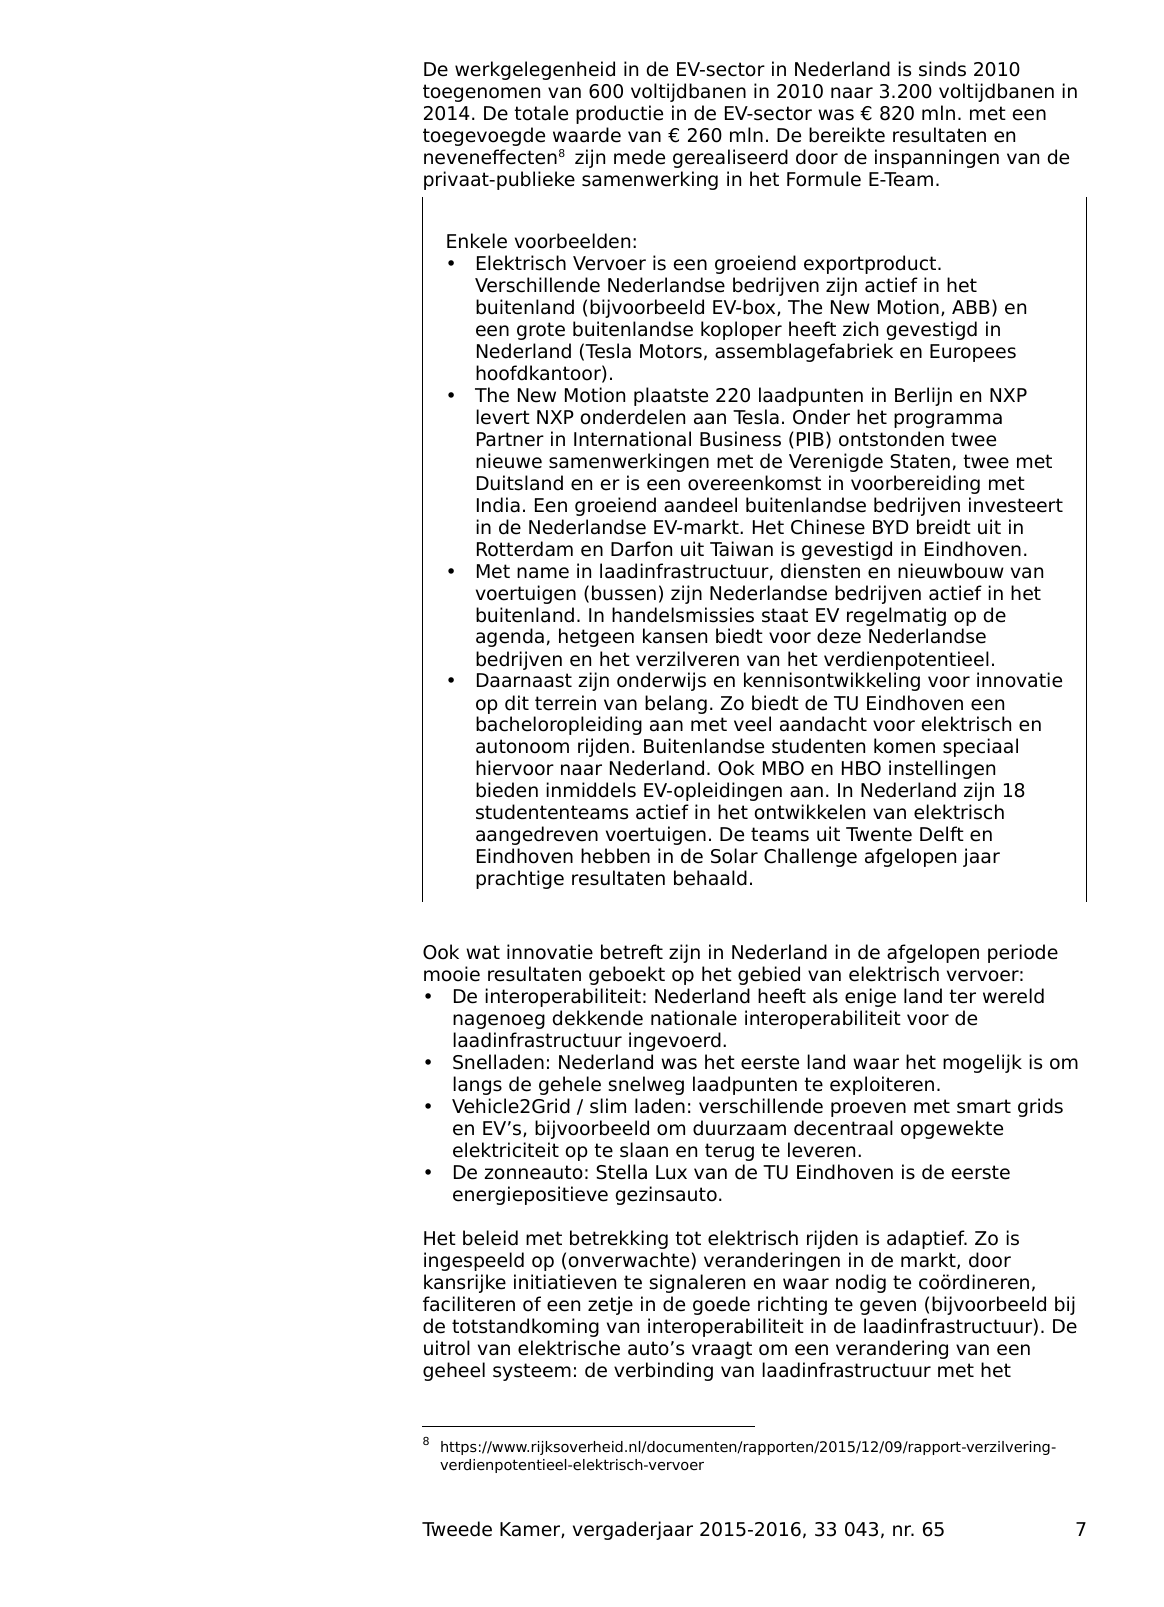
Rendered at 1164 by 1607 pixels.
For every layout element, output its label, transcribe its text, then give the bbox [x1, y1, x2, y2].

text Het beleid met betrekking tot elektrisch rijden is adaptief. Zo is ingespeeld op (onverwachte) veranderingen in de markt, door kansrijke initiatieven te signaleren en waar nodig te coördineren, faciliteren of een zetje in de goede richting te geven (bijvoorbeeld bij de totstandkoming van interoperabiliteit in de laadinfrastructuur). De uitrol van elektrische auto’s vraagt om een verandering van een geheel systeem: de verbinding van laadinfrastructuur met het [422, 1228, 1087, 1382]
text • Vehicle2Grid / slim laden: verschillende proeven met smart grids en EV’s, bijvoorbeeld om duurzaam decentraal opgewekte elektriciteit op te slaan en terug te leveren. [422, 1096, 1087, 1162]
text De werkgelegenheid in de EV-sector in Nederland is sinds 2010 toegenomen van 600 voltijdbanen in 2010 naar 3.200 voltijdbanen in 2014. De totale productie in de EV-sector was € 820 mln. met een toegevoegde waarde van € 260 mln. De bereikte resultaten en neveneffecten zijn mede gerealiseerd door de inspanningen van de privaat-publieke samenwerking in het Formule E-Team. [422, 59, 1087, 191]
text Ook wat innovatie betreft zijn in Nederland in de afgelopen periode mooie resultaten geboekt op het gebied van elektrisch vervoer: [422, 942, 1087, 986]
text • De interoperabiliteit: Nederland heeft als enige land ter wereld nagenoeg dekkende nationale interoperabiliteit voor de laadinfrastructuur ingevoerd. [422, 986, 1087, 1052]
text • Snelladen: Nederland was het eerste land waar het mogelijk is om langs de gehele snelweg laadpunten te exploiteren. [422, 1052, 1087, 1096]
table_header Enkele voorbeelden: • Elektrisch Vervoer is een groeiend exportproduct. Verschillende Nederlandse bedrijven zijn actief in het buitenland (bijvoorbeeld EV-box, The New Motion, ABB) en een grote buitenlandse koploper heeft zich gevestigd in Nederland (Tesla Motors, assemblagefabriek en Europees hoofdkantoor). • The New Motion plaatste 220 laadpunten in Berlijn en NXP levert NXP onderdelen aan Tesla. Onder het programma Partner in International Business (PIB) ontstonden twee nieuwe samenwerkingen met de Verenigde Staten, twee met Duitsland en er is een overeenkomst in voorbereiding met India. Een groeiend aandeel buitenlandse bedrijven investeert in de Nederlandse EV-markt. Het Chinese BYD breidt uit in Rotterdam en Darfon uit Taiwan is gevestigd in Eindhoven. • Met name in laadinfrastructuur, diensten en nieuwbouw van voertuigen (bussen) zijn Nederlandse bedrijven actief in het buitenland. In handelsmissies staat EV regelmatig op de agenda, hetgeen kansen biedt voor deze Nederlandse bedrijven en het verzilveren van het verdienpotentieel. • Daarnaast zijn onderwijs en kennisontwikkeling voor innovatie op dit terrein van belang. Zo biedt de TU Eindhoven een bacheloropleiding aan met veel aandacht voor elektrisch en autonoom rijden. Buitenlandse studenten komen speciaal hiervoor naar Nederland. Ook MBO en HBO instellingen bieden inmiddels EV-opleidingen aan. In Nederland zijn 18 studententeams actief in het ontwikkelen van elektrisch aangedreven voertuigen. De teams uit Twente Delft en Eindhoven hebben in de Solar Challenge afgelopen jaar prachtige resultaten behaald. [423, 197, 1086, 902]
text https://www.rijksoverheid.nl/documenten/rapporten/2015/12/09/rapport-verzilvering-verdienpotentieel-elektrisch-vervoer [422, 1435, 1087, 1474]
text • De zonneauto: Stella Lux van de TU Eindhoven is de eerste energiepositieve gezinsauto. [422, 1162, 1087, 1206]
